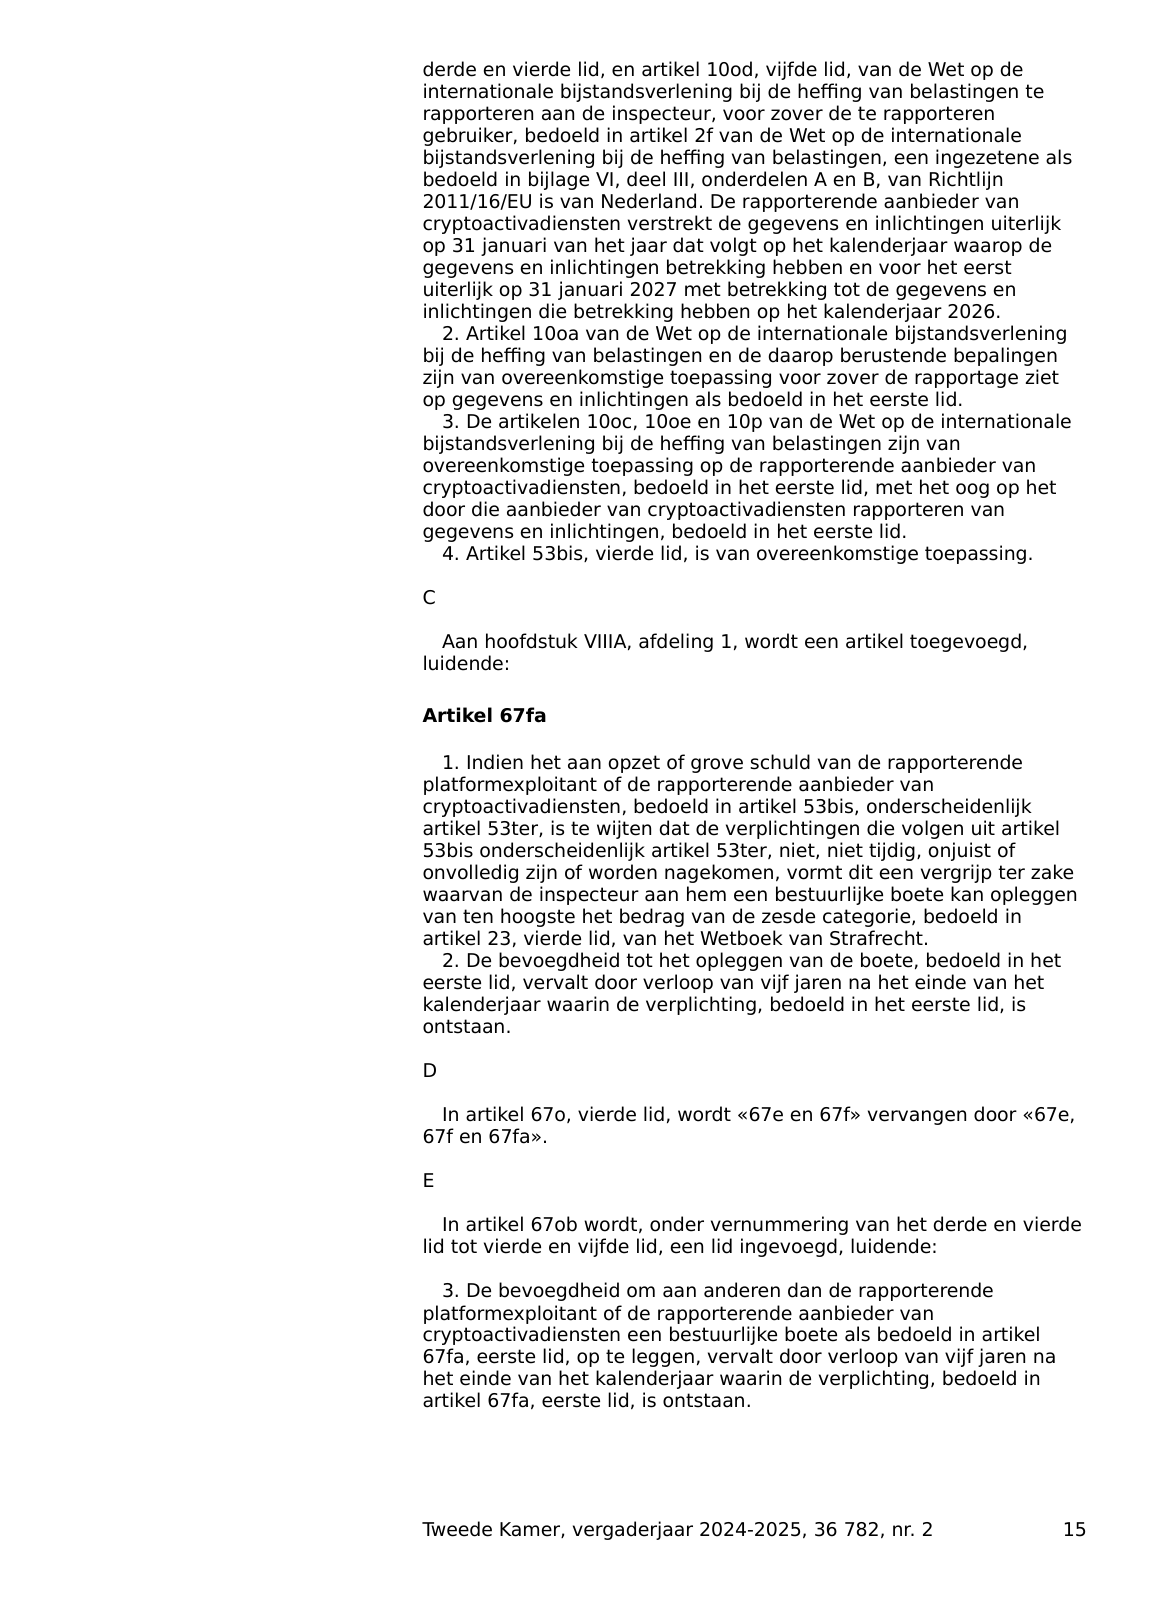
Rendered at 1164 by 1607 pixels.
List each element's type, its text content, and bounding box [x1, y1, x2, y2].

text C [422, 587, 1087, 609]
text In artikel 67ob wordt, onder vernummering van het derde en vierde lid tot vierde en vijfde lid, een lid ingevoegd, luidende: [422, 1214, 1087, 1258]
text 4. Artikel 53bis, vierde lid, is van overeenkomstige toepassing. [422, 543, 1087, 564]
text 1. Indien het aan opzet of grove schuld van de rapporterende platformexploitant of de rapporterende aanbieder van cryptoactivadiensten, bedoeld in artikel 53bis, onderscheidenlijk artikel 53ter, is te wijten dat de verplichtingen die volgen uit artikel 53bis onderscheidenlijk artikel 53ter, niet, niet tijdig, onjuist of onvolledig zijn of worden nagekomen, vormt dit een vergrijp ter zake waarvan de inspecteur aan hem een bestuurlijke boete kan opleggen van ten hoogste het bedrag van de zesde categorie, bedoeld in artikel 23, vierde lid, van het Wetboek van Strafrecht. [422, 752, 1087, 950]
text D [422, 1060, 1087, 1082]
text derde en vierde lid, en artikel 10od, vijfde lid, van de Wet op de internationale bijstandsverlening bij de heffing van belastingen te rapporteren aan de inspecteur, voor zover de te rapporteren gebruiker, bedoeld in artikel 2f van de Wet op de internationale bijstandsverlening bij de heffing van belastingen, een ingezetene als bedoeld in bijlage VI, deel III, onderdelen A en B, van Richtlijn 2011/16/EU is van Nederland. De rapporterende aanbieder van cryptoactivadiensten verstrekt de gegevens en inlichtingen uiterlijk op 31 januari van het jaar dat volgt op het kalenderjaar waarop de gegevens en inlichtingen betrekking hebben en voor het eerst uiterlijk op 31 januari 2027 met betrekking tot de gegevens en inlichtingen die betrekking hebben op het kalenderjaar 2026. [422, 59, 1087, 323]
text Aan hoofdstuk VIIIA, afdeling 1, wordt een artikel toegevoegd, luidende: [422, 631, 1087, 675]
text 3. De bevoegdheid om aan anderen dan de rapporterende platformexploitant of de rapporterende aanbieder van cryptoactivadiensten een bestuurlijke boete als bedoeld in artikel 67fa, eerste lid, op te leggen, vervalt door verloop van vijf jaren na het einde van het kalenderjaar waarin de verplichting, bedoeld in artikel 67fa, eerste lid, is ontstaan. [422, 1280, 1087, 1412]
text 2. Artikel 10oa van de Wet op de internationale bijstandsverlening bij de heffing van belastingen en de daarop berustende bepalingen zijn van overeenkomstige toepassing voor zover de rapportage ziet op gegevens en inlichtingen als bedoeld in het eerste lid. [422, 323, 1087, 411]
text In artikel 67o, vierde lid, wordt «67e en 67f» vervangen door «67e, 67f en 67fa». [422, 1104, 1087, 1148]
text E [422, 1170, 1087, 1192]
text 3. De artikelen 10oc, 10oe en 10p van de Wet op de internationale bijstandsverlening bij de heffing van belastingen zijn van overeenkomstige toepassing op de rapporterende aanbieder van cryptoactivadiensten, bedoeld in het eerste lid, met het oog op het door die aanbieder van cryptoactivadiensten rapporteren van gegevens en inlichtingen, bedoeld in het eerste lid. [422, 411, 1087, 543]
text 2. De bevoegdheid tot het opleggen van de boete, bedoeld in het eerste lid, vervalt door verloop van vijf jaren na het einde van het kalenderjaar waarin de verplichting, bedoeld in het eerste lid, is ontstaan. [422, 950, 1087, 1038]
subtitle Artikel 67fa [422, 705, 1087, 727]
